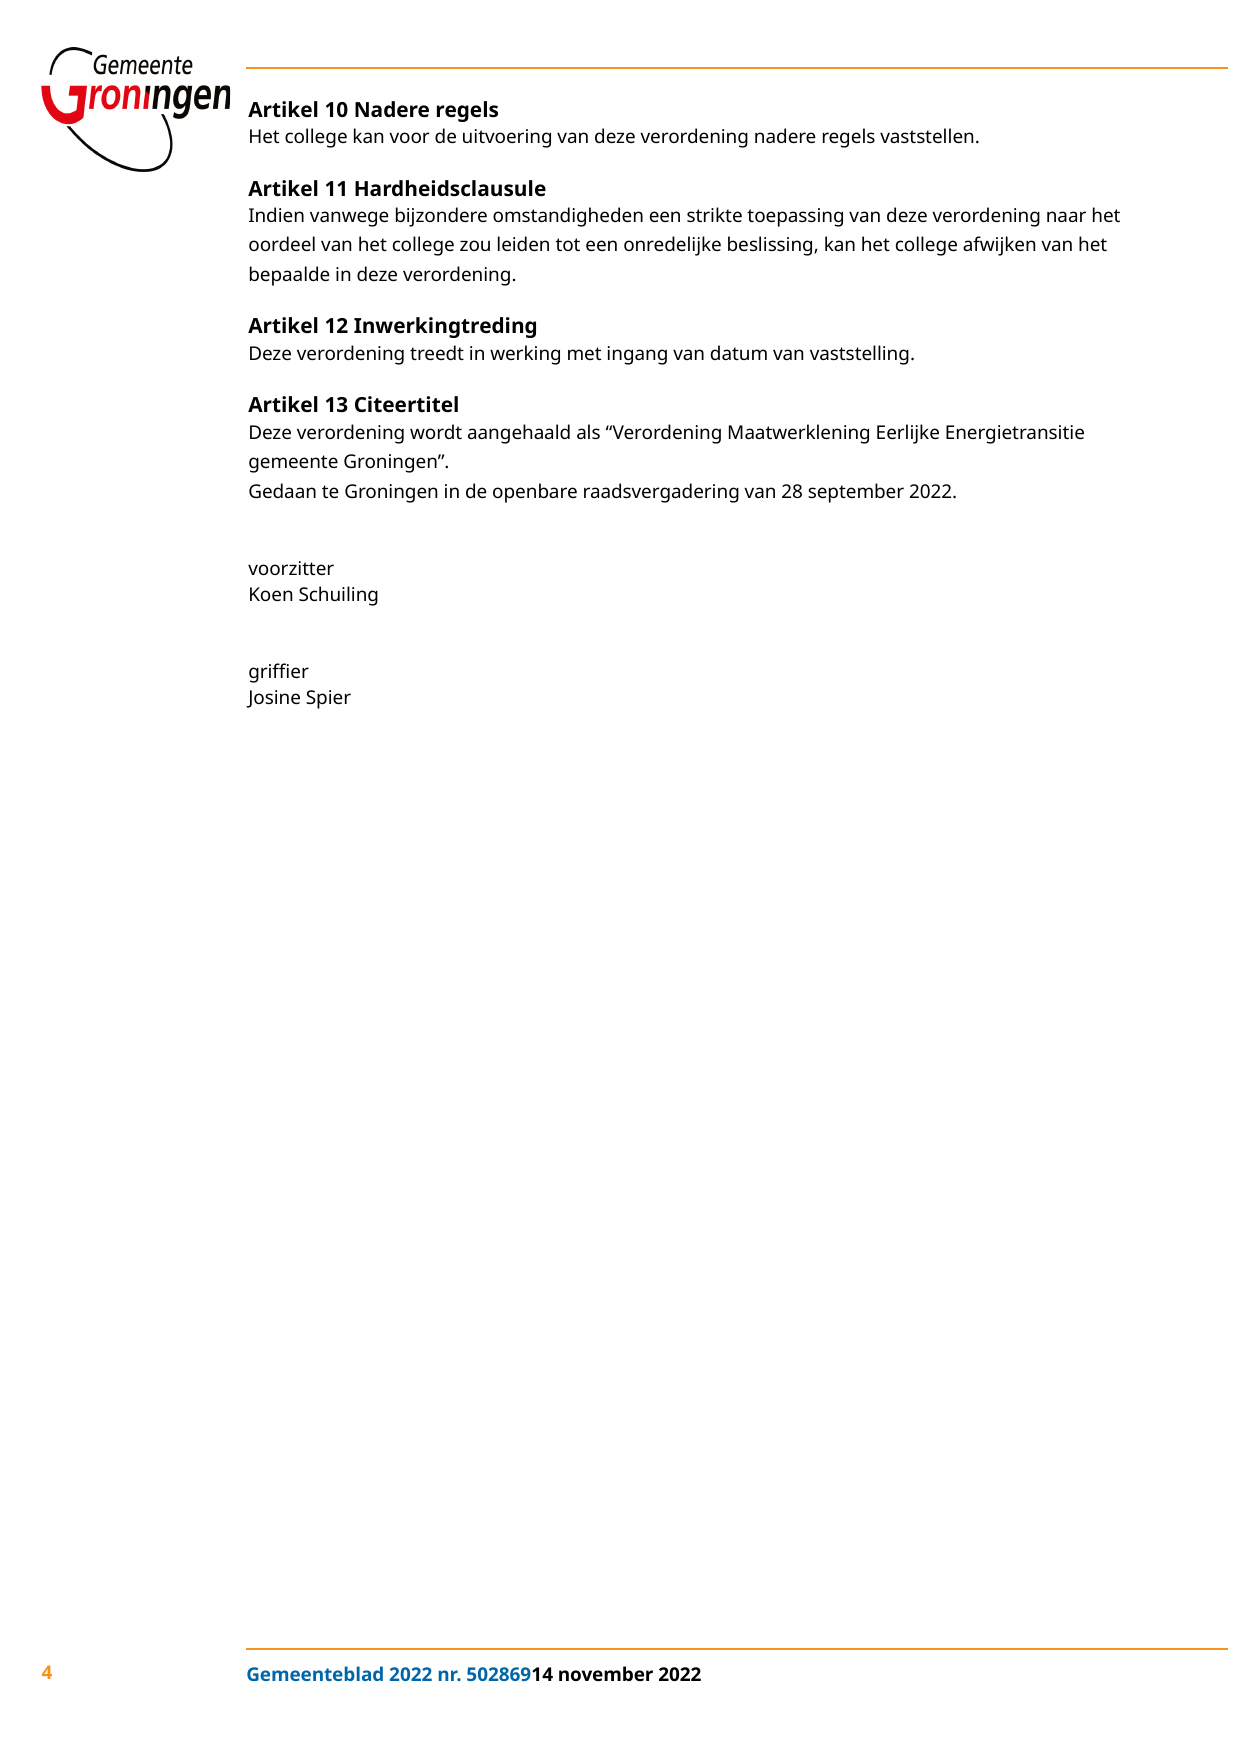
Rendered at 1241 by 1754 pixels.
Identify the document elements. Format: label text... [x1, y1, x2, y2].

text Artikel 13 Citeertitel [248, 391, 1152, 419]
text voorzitter [248, 555, 1152, 581]
text Artikel 12 Inwerkingtreding [248, 312, 1152, 340]
text Josine Spier [248, 684, 1152, 710]
text Deze verordening treedt in werking met ingang van datum van vaststelling. [248, 340, 1152, 366]
text Artikel 10 Nadere regels [248, 95, 1152, 123]
text griffier [248, 658, 1152, 684]
text Artikel 11 Hardheidsclausule [248, 174, 1152, 202]
text Koen Schuiling [248, 581, 1152, 607]
text Het college kan voor de uitvoering van deze verordening nadere regels vaststellen. [248, 123, 1152, 149]
text Indien vanwege bijzondere omstandigheden een strikte toepassing van deze verordening naar het oordeel van het college zou leiden tot een onredelijke beslissing, kan het college afwijken van het bepaalde in deze verordening. [248, 202, 1152, 287]
text Gedaan te Groningen in de openbare raadsvergadering van 28 september 2022. [248, 478, 1152, 504]
picture [41, 47, 231, 172]
text Deze verordening wordt aangehaald als “Verordening Maatwerklening Eerlijke Energietransitie gemeente Groningen”. [248, 419, 1152, 474]
